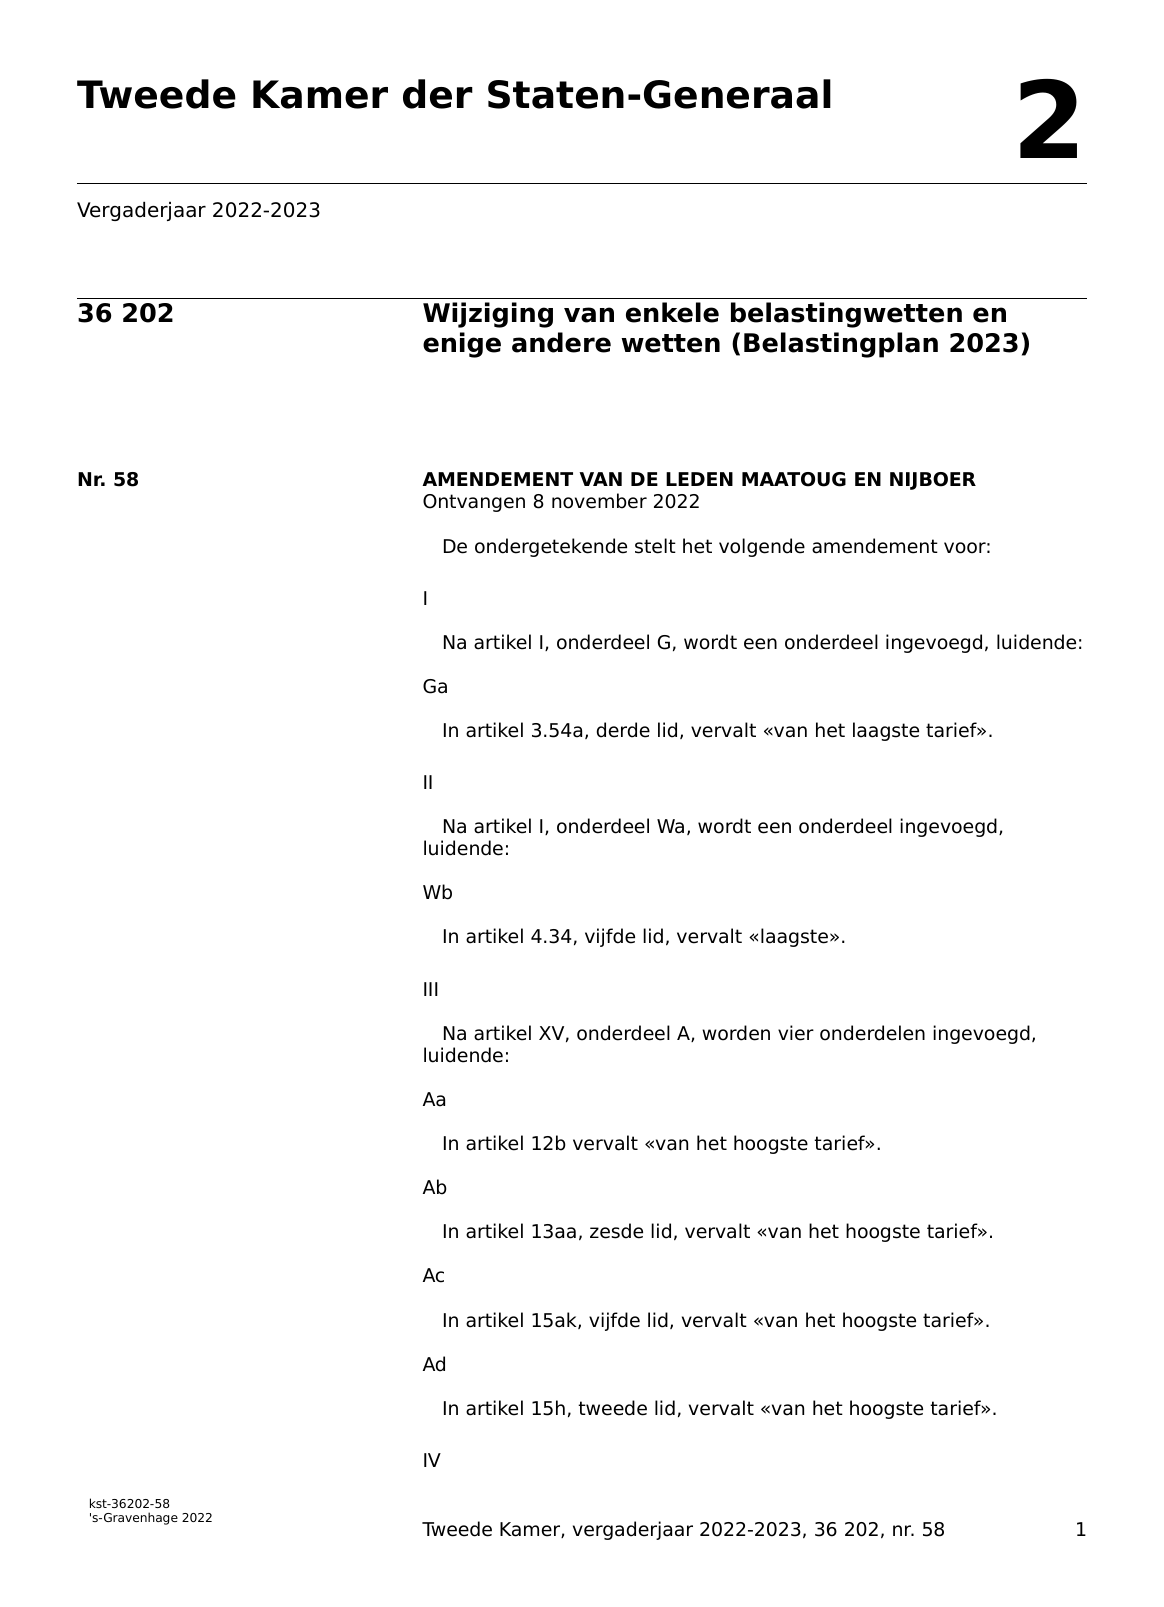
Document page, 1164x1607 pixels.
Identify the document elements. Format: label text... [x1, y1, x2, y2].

text In artikel 15h, tweede lid, vervalt «van het hoogste tarief». [422, 1398, 1087, 1420]
text Ab [422, 1177, 1087, 1199]
subtitle IV [422, 1450, 1087, 1472]
text Na artikel I, onderdeel G, wordt een onderdeel ingevoegd, luidende: [422, 632, 1087, 654]
subtitle 36 202 Wijziging van enkele belastingwetten en enige andere wetten (Belastingplan 2023) [77, 299, 1087, 358]
text Aa [422, 1089, 1087, 1111]
subtitle II [422, 772, 1087, 794]
text In artikel 12b vervalt «van het hoogste tarief». [422, 1133, 1087, 1155]
text kst-36202-58 [88, 1497, 323, 1511]
text Ontvangen 8 november 2022 [422, 491, 1087, 513]
subtitle I [422, 587, 1087, 609]
text In artikel 3.54a, derde lid, vervalt «van het laagste tarief». [422, 720, 1087, 742]
text De ondergetekende stelt het volgende amendement voor: [422, 536, 1087, 557]
table_cell Vergaderjaar 2022-2023 [77, 184, 1087, 298]
subtitle Nr. 58 AMENDEMENT VAN DE LEDEN MAATOUG EN NIJBOER [77, 469, 1087, 491]
text Ga [422, 676, 1087, 698]
text Wb [422, 882, 1087, 904]
text In artikel 13aa, zesde lid, vervalt «van het hoogste tarief». [422, 1221, 1087, 1243]
text Na artikel XV, onderdeel A, worden vier onderdelen ingevoegd, luidende: [422, 1023, 1087, 1067]
subtitle III [422, 978, 1087, 1000]
table_header Tweede Kamer der Staten-Generaal [77, 59, 886, 183]
text Ad [422, 1354, 1087, 1376]
text Na artikel I, onderdeel Wa, wordt een onderdeel ingevoegd, luidende: [422, 816, 1087, 860]
text In artikel 4.34, vijfde lid, vervalt «laagste». [422, 926, 1087, 948]
text 's-Gravenhage 2022 [88, 1511, 323, 1525]
table_header 2 [886, 59, 1087, 183]
text Ac [422, 1265, 1087, 1287]
text In artikel 15ak, vijfde lid, vervalt «van het hoogste tarief». [422, 1309, 1087, 1332]
